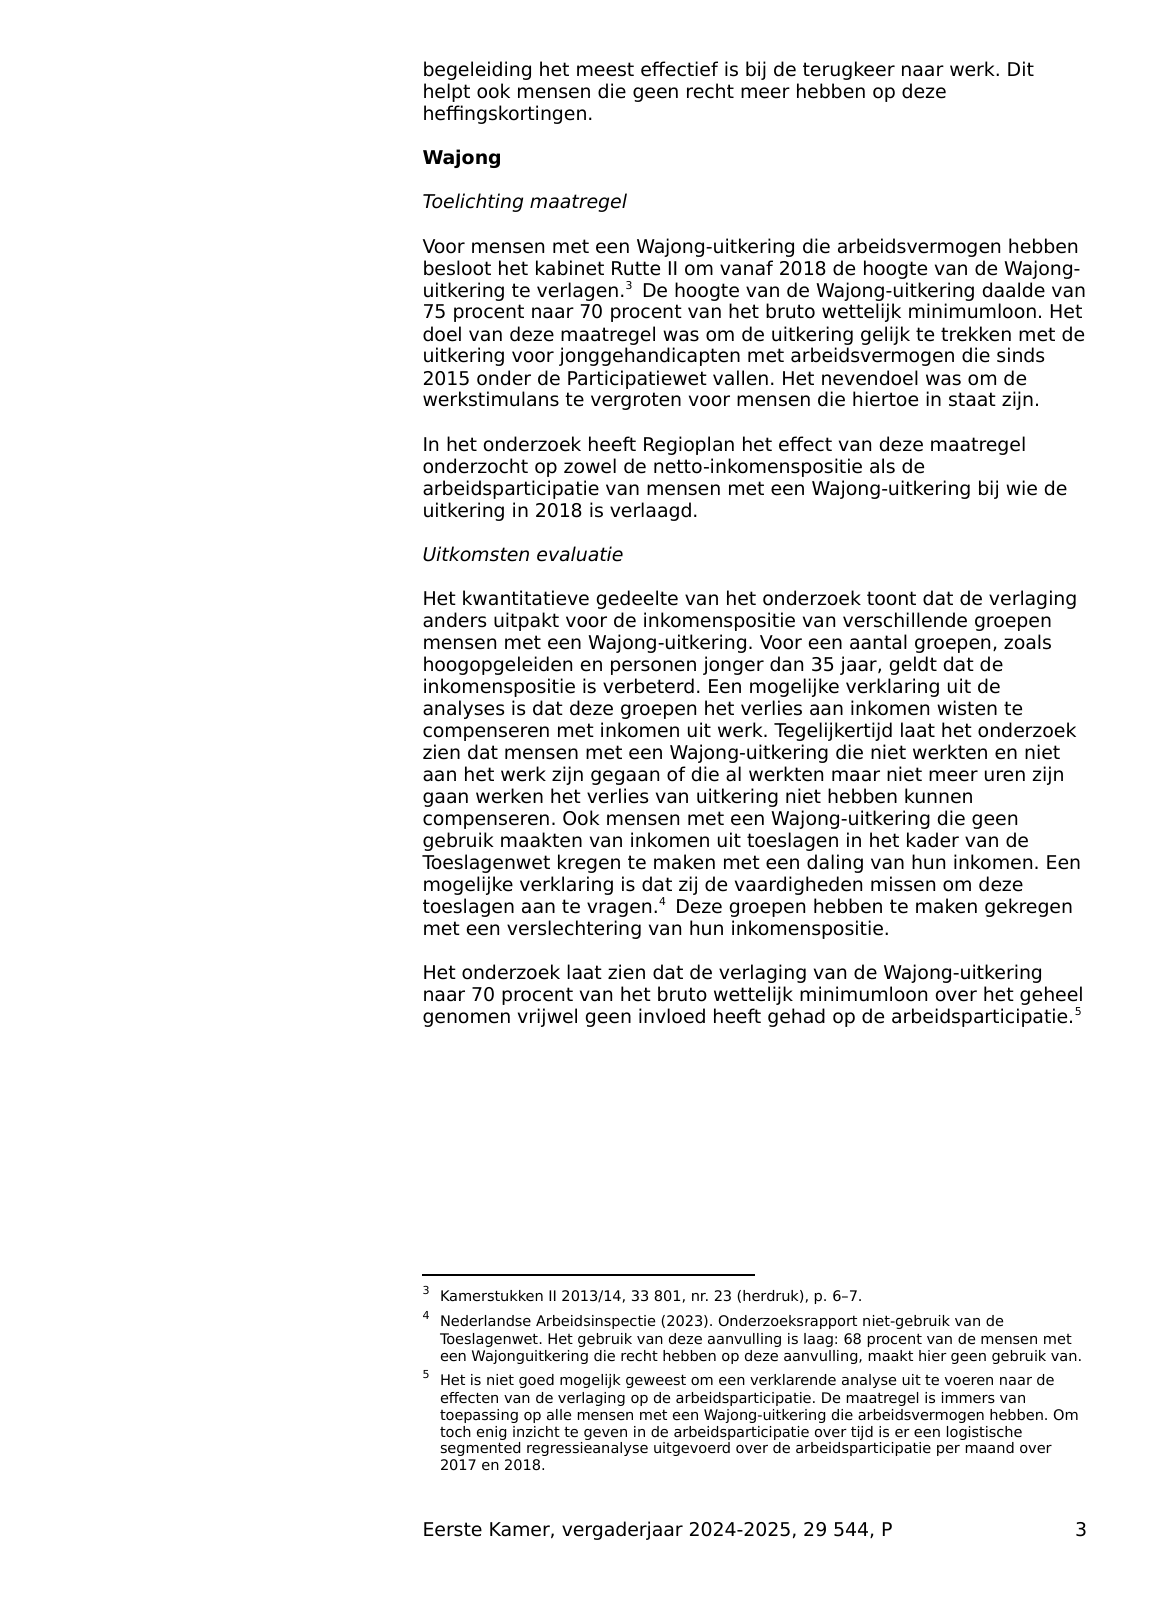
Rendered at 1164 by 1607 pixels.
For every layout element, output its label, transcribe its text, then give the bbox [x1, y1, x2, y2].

text Nederlandse Arbeidsinspectie (2023). Onderzoeksrapport niet-gebruik van de Toeslagenwet. Het gebruik van deze aanvulling is laag: 68 procent van de mensen met een Wajonguitkering die recht hebben op deze aanvulling, maakt hier geen gebruik van. [422, 1309, 1087, 1365]
subtitle Wajong [422, 147, 1087, 169]
text Het onderzoek laat zien dat de verlaging van de Wajong-uitkering naar 70 procent van het bruto wettelijk minimumloon over het geheel genomen vrijwel geen invloed heeft gehad op de arbeidsparticipatie. [422, 962, 1087, 1028]
subtitle Toelichting maatregel [422, 191, 1087, 213]
text In het onderzoek heeft Regioplan het effect van deze maatregel onderzocht op zowel de netto-inkomenspositie als de arbeidsparticipatie van mensen met een Wajong-uitkering bij wie de uitkering in 2018 is verlaagd. [422, 433, 1087, 521]
text Het kwantitatieve gedeelte van het onderzoek toont dat de verlaging anders uitpakt voor de inkomenspositie van verschillende groepen mensen met een Wajong-uitkering. Voor een aantal groepen, zoals hoogopgeleiden en personen jonger dan 35 jaar, geldt dat de inkomenspositie is verbeterd. Een mogelijke verklaring uit de analyses is dat deze groepen het verlies aan inkomen wisten te compenseren met inkomen uit werk. Tegelijkertijd laat het onderzoek zien dat mensen met een Wajong-uitkering die niet werkten en niet aan het werk zijn gegaan of die al werkten maar niet meer uren zijn gaan werken het verlies van uitkering niet hebben kunnen compenseren. Ook mensen met een Wajong-uitkering die geen gebruik maakten van inkomen uit toeslagen in het kader van de Toeslagenwet kregen te maken met een daling van hun inkomen. Een mogelijke verklaring is dat zij de vaardigheden missen om deze toeslagen aan te vragen. Deze groepen hebben te maken gekregen met een verslechtering van hun inkomenspositie. [422, 588, 1087, 939]
text Voor mensen met een Wajong-uitkering die arbeidsvermogen hebben besloot het kabinet Rutte II om vanaf 2018 de hoogte van de Wajong-uitkering te verlagen. De hoogte van de Wajong-uitkering daalde van 75 procent naar 70 procent van het bruto wettelijk minimumloon. Het doel van deze maatregel was om de uitkering gelijk te trekken met de uitkering voor jonggehandicapten met arbeidsvermogen die sinds 2015 onder de Participatiewet vallen. Het nevendoel was om de werkstimulans te vergroten voor mensen die hiertoe in staat zijn. [422, 236, 1087, 411]
text Het is niet goed mogelijk geweest om een verklarende analyse uit te voeren naar de effecten van de verlaging op de arbeidsparticipatie. De maatregel is immers van toepassing op alle mensen met een Wajong-uitkering die arbeidsvermogen hebben. Om toch enig inzicht te geven in de arbeidsparticipatie over tijd is er een logistische segmented regressieanalyse uitgevoerd over de arbeidsparticipatie per maand over 2017 en 2018. [422, 1368, 1087, 1474]
text Kamerstukken II 2013/14, 33 801, nr. 23 (herdruk), p. 6–7. [422, 1284, 1087, 1306]
subtitle Uitkomsten evaluatie [422, 544, 1087, 566]
text begeleiding het meest effectief is bij de terugkeer naar werk. Dit helpt ook mensen die geen recht meer hebben op deze heffingskortingen. [422, 59, 1087, 125]
